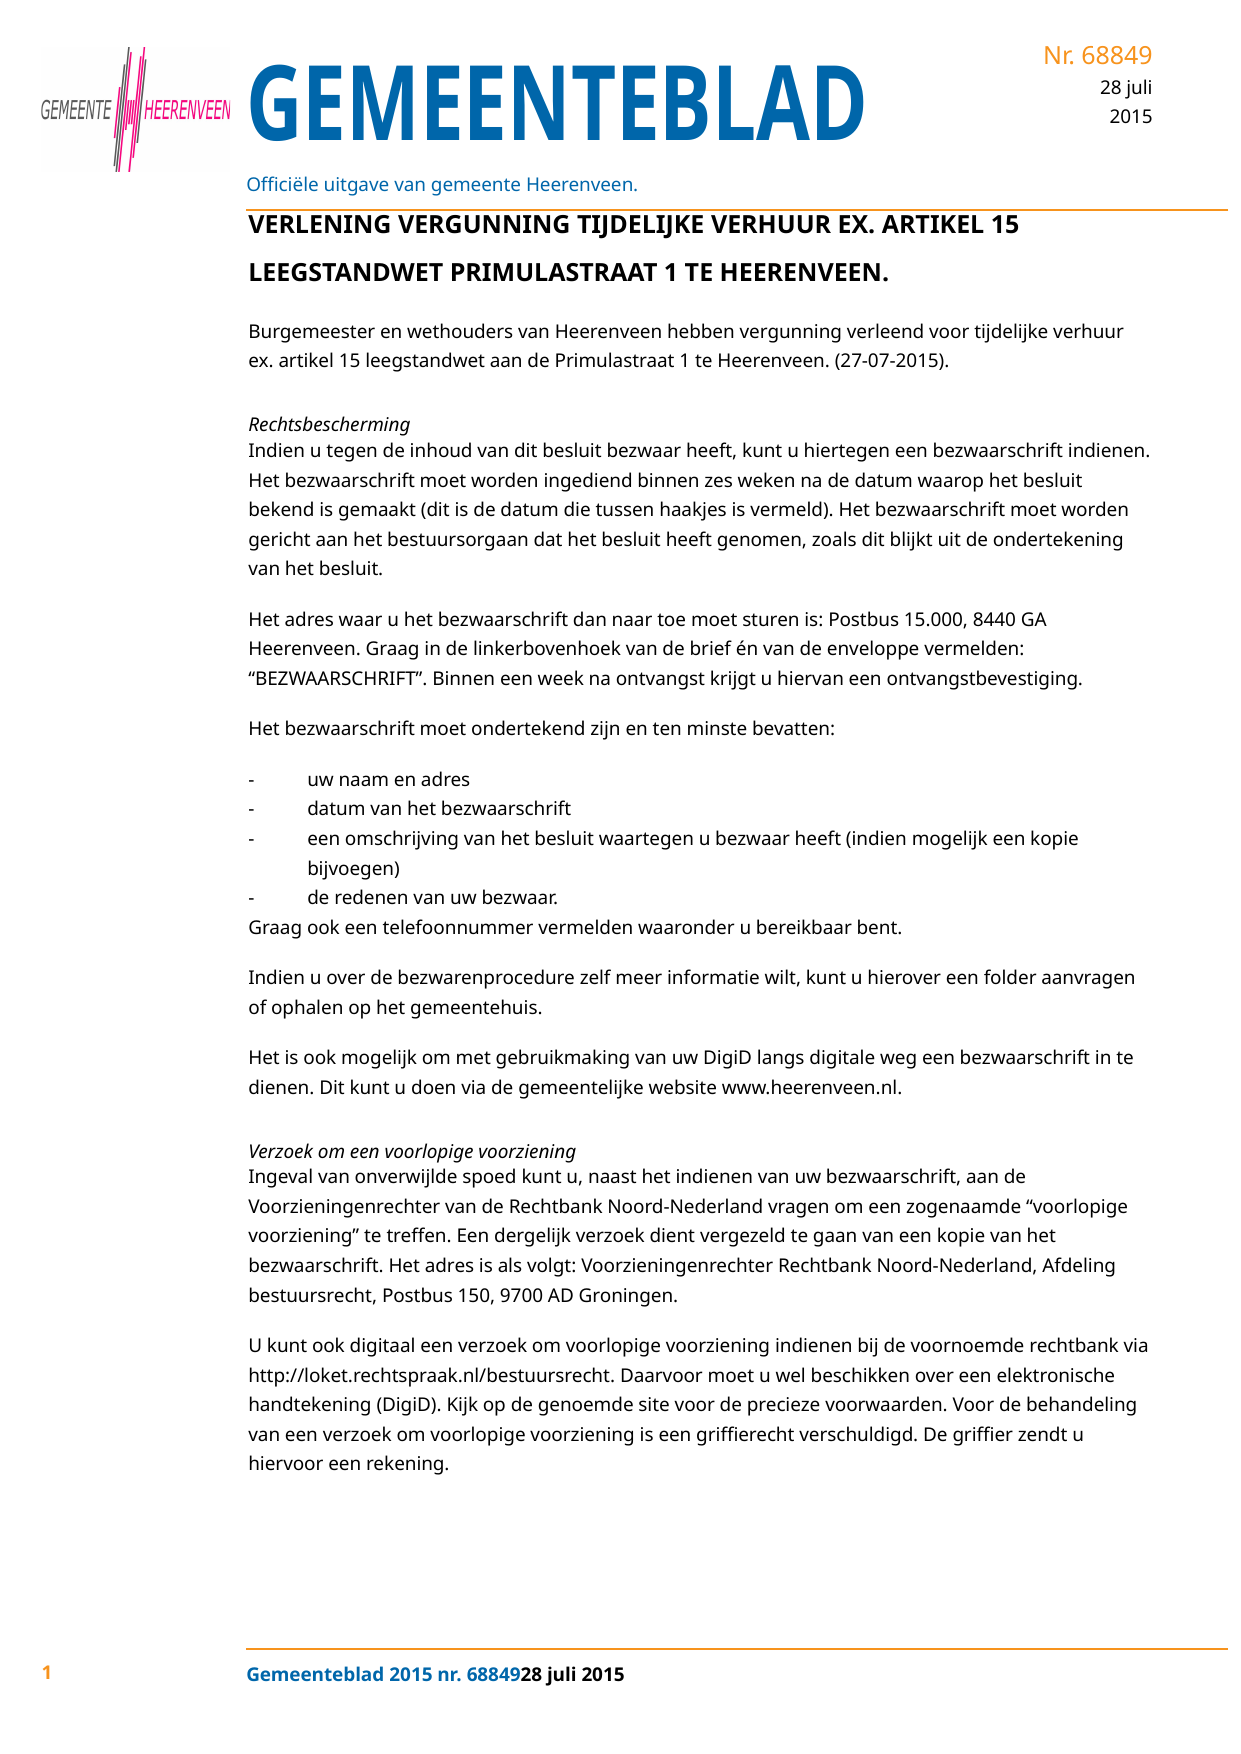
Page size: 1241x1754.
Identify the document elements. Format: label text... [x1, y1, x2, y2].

text Indien u tegen de inhoud van dit besluit bezwaar heeft, kunt u hiertegen een bezwaarschrift indienen. Het bezwaarschrift moet worden ingediend binnen zes weken na de datum waarop het besluit bekend is gemaakt (dit is de datum die tussen haakjes is vermeld). Het bezwaarschrift moet worden gericht aan het bestuursorgaan dat het besluit heeft genomen, zoals dit blijkt uit de ondertekening van het besluit. [248, 437, 1152, 581]
list de redenen van uw bezwaar. [248, 884, 1152, 910]
text Rechtsbescherming [248, 411, 1152, 437]
text Burgemeester en wethouders van Heerenveen hebben vergunning verleend voor tijdelijke verhuur ex. artikel 15 leegstandwet aan de Primulastraat 1 te Heerenveen. (27-07-2015). [248, 318, 1152, 373]
text VERLENING VERGUNNING TIJDELIJKE VERHUUR EX. ARTIKEL 15 LEEGSTANDWET PRIMULASTRAAT 1 TE HEERENVEEN. [248, 211, 1152, 288]
text Indien u over de bezwarenprocedure zelf meer informatie wilt, kunt u hierover een folder aanvragen of ophalen op het gemeentehuis. [248, 964, 1152, 1019]
list uw naam en adres [248, 766, 1152, 792]
picture [41, 47, 231, 172]
text Graag ook een telefoonnummer vermelden waaronder u bereikbaar bent. [248, 914, 1152, 939]
list een omschrijving van het besluit waartegen u bezwaar heeft (indien mogelijk een kopie bijvoegen) [248, 825, 1152, 880]
text Het bezwaarschrift moet ondertekend zijn en ten minste bevatten: [248, 716, 1152, 741]
text U kunt ook digitaal een verzoek om voorlopige voorziening indienen bij de voornoemde rechtbank via http://loket.rechtspraak.nl/bestuursrecht. Daarvoor moet u wel beschikken over een elektronische handtekening (DigiD). Kijk op de genoemde site voor de precieze voorwaarden. Voor de behandeling van een verzoek om voorlopige voorziening is een griffierecht verschuldigd. De griffier zendt u hiervoor een rekening. [248, 1332, 1152, 1476]
list datum van het bezwaarschrift [248, 796, 1152, 821]
text Verzoek om een voorlopige voorziening [248, 1138, 1152, 1163]
text Het adres waar u het bezwaarschrift dan naar toe moet sturen is: Postbus 15.000, 8440 GA Heerenveen. Graag in de linkerbovenhoek van de brief én van de enveloppe vermelden: “BEZWAARSCHRIFT”. Binnen een week na ontvangst krijgt u hiervan een ontvangstbevestiging. [248, 606, 1152, 691]
text Het is ook mogelijk om met gebruikmaking van uw DigiD langs digitale weg een bezwaarschrift in te dienen. Dit kunt u doen via de gemeentelijke website www.heerenveen.nl. [248, 1044, 1152, 1099]
text Ingeval van onverwijlde spoed kunt u, naast het indienen van uw bezwaarschrift, aan de Voorzieningenrechter van de Rechtbank Noord-Nederland vragen om een zogenaamde “voorlopige voorziening” te treffen. Een dergelijk verzoek dient vergezeld te gaan van een kopie van het bezwaarschrift. Het adres is als volgt: Voorzieningenrechter Rechtbank Noord-Nederland, Afdeling bestuursrecht, Postbus 150, 9700 AD Groningen. [248, 1163, 1152, 1308]
